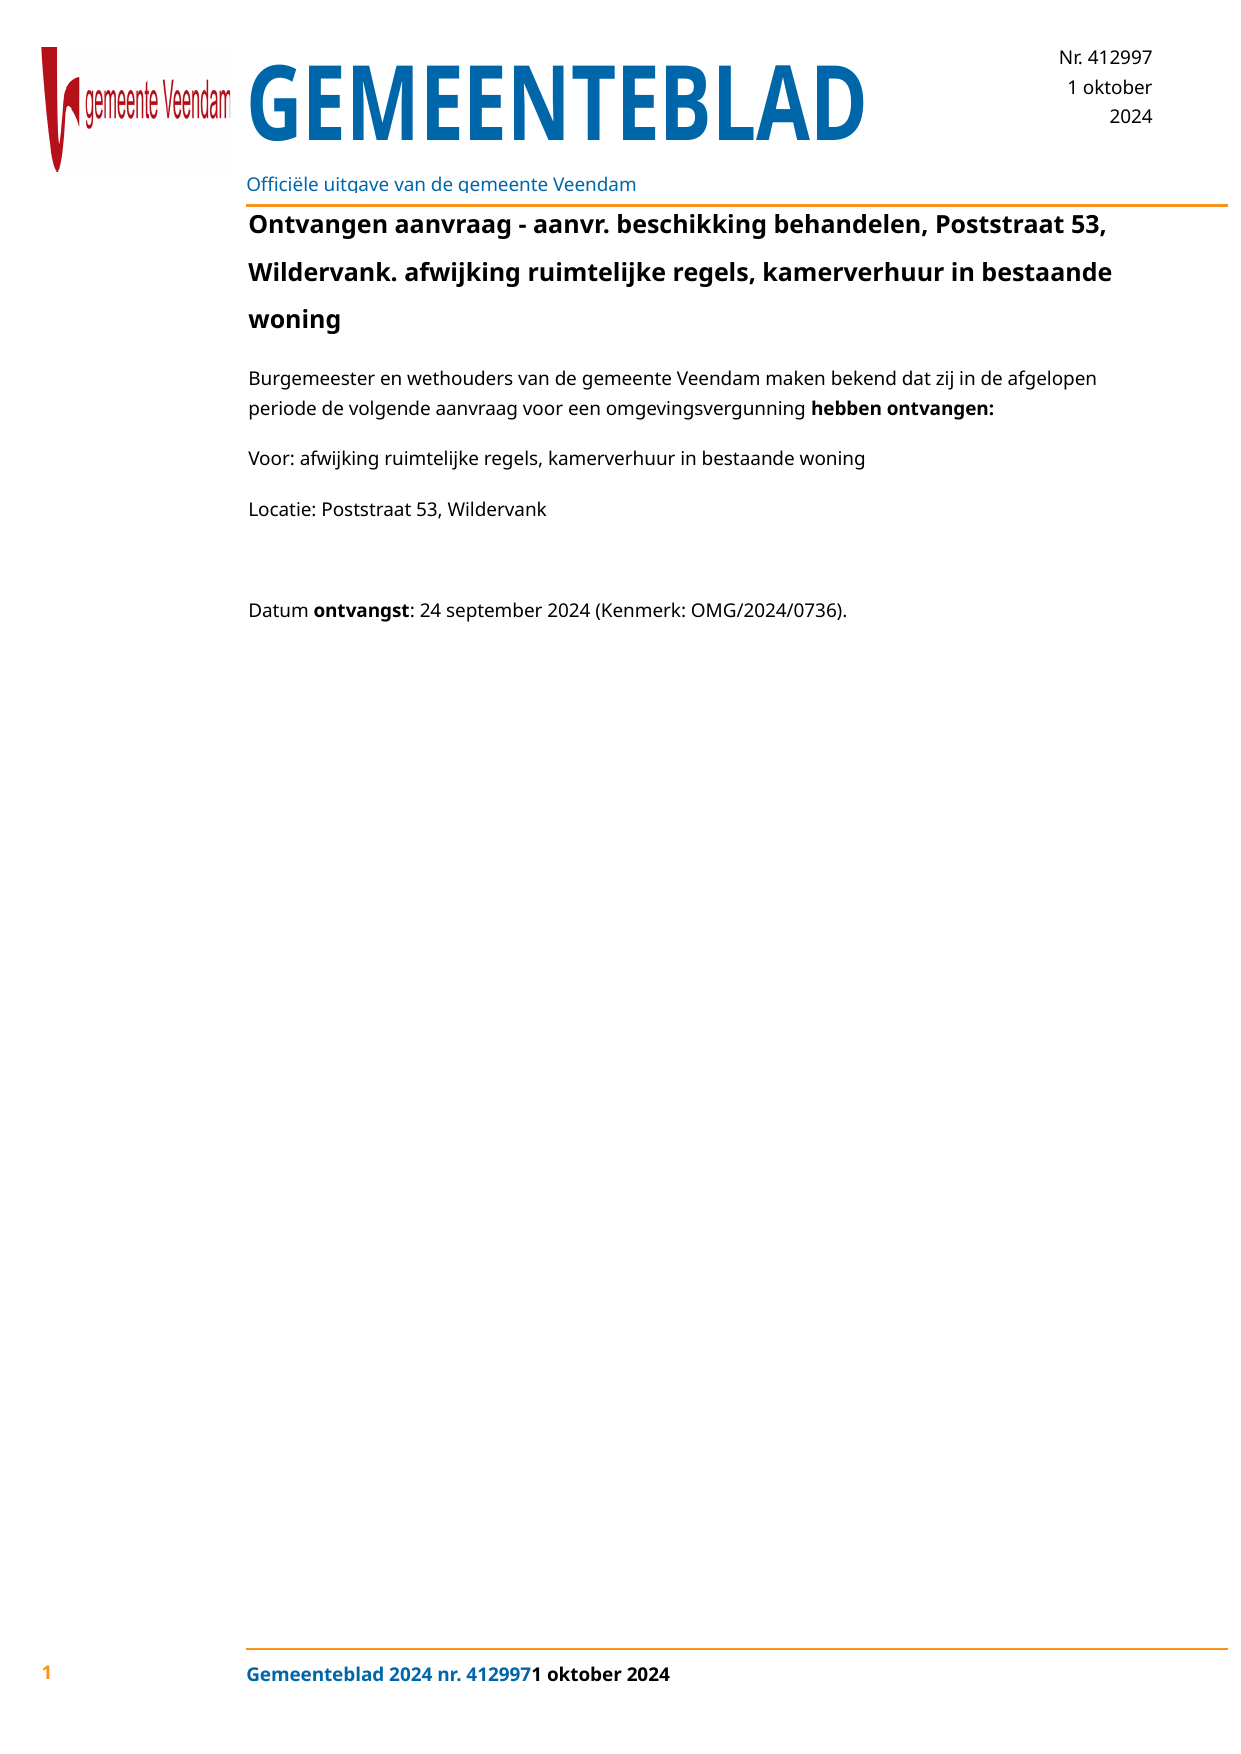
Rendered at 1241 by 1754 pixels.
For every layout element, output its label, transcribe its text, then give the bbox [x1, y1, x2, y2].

text Datum ontvangst: 24 september 2024 (Kenmerk: OMG/2024/0736). [248, 597, 1152, 622]
text Burgemeester en wethouders van de gemeente Veendam maken bekend dat zij in de afgelopen periode de volgende aanvraag voor een omgevingsvergunning hebben ontvangen: [248, 366, 1152, 421]
text Ontvangen aanvraag - aanvr. beschikking behandelen, Poststraat 53, Wildervank. afwijking ruimtelijke regels, kamerverhuur in bestaande woning [248, 207, 1152, 336]
picture [41, 47, 231, 172]
text Locatie: Poststraat 53, Wildervank [248, 496, 1152, 522]
text Voor: afwijking ruimtelijke regels, kamerverhuur in bestaande woning [248, 446, 1152, 471]
